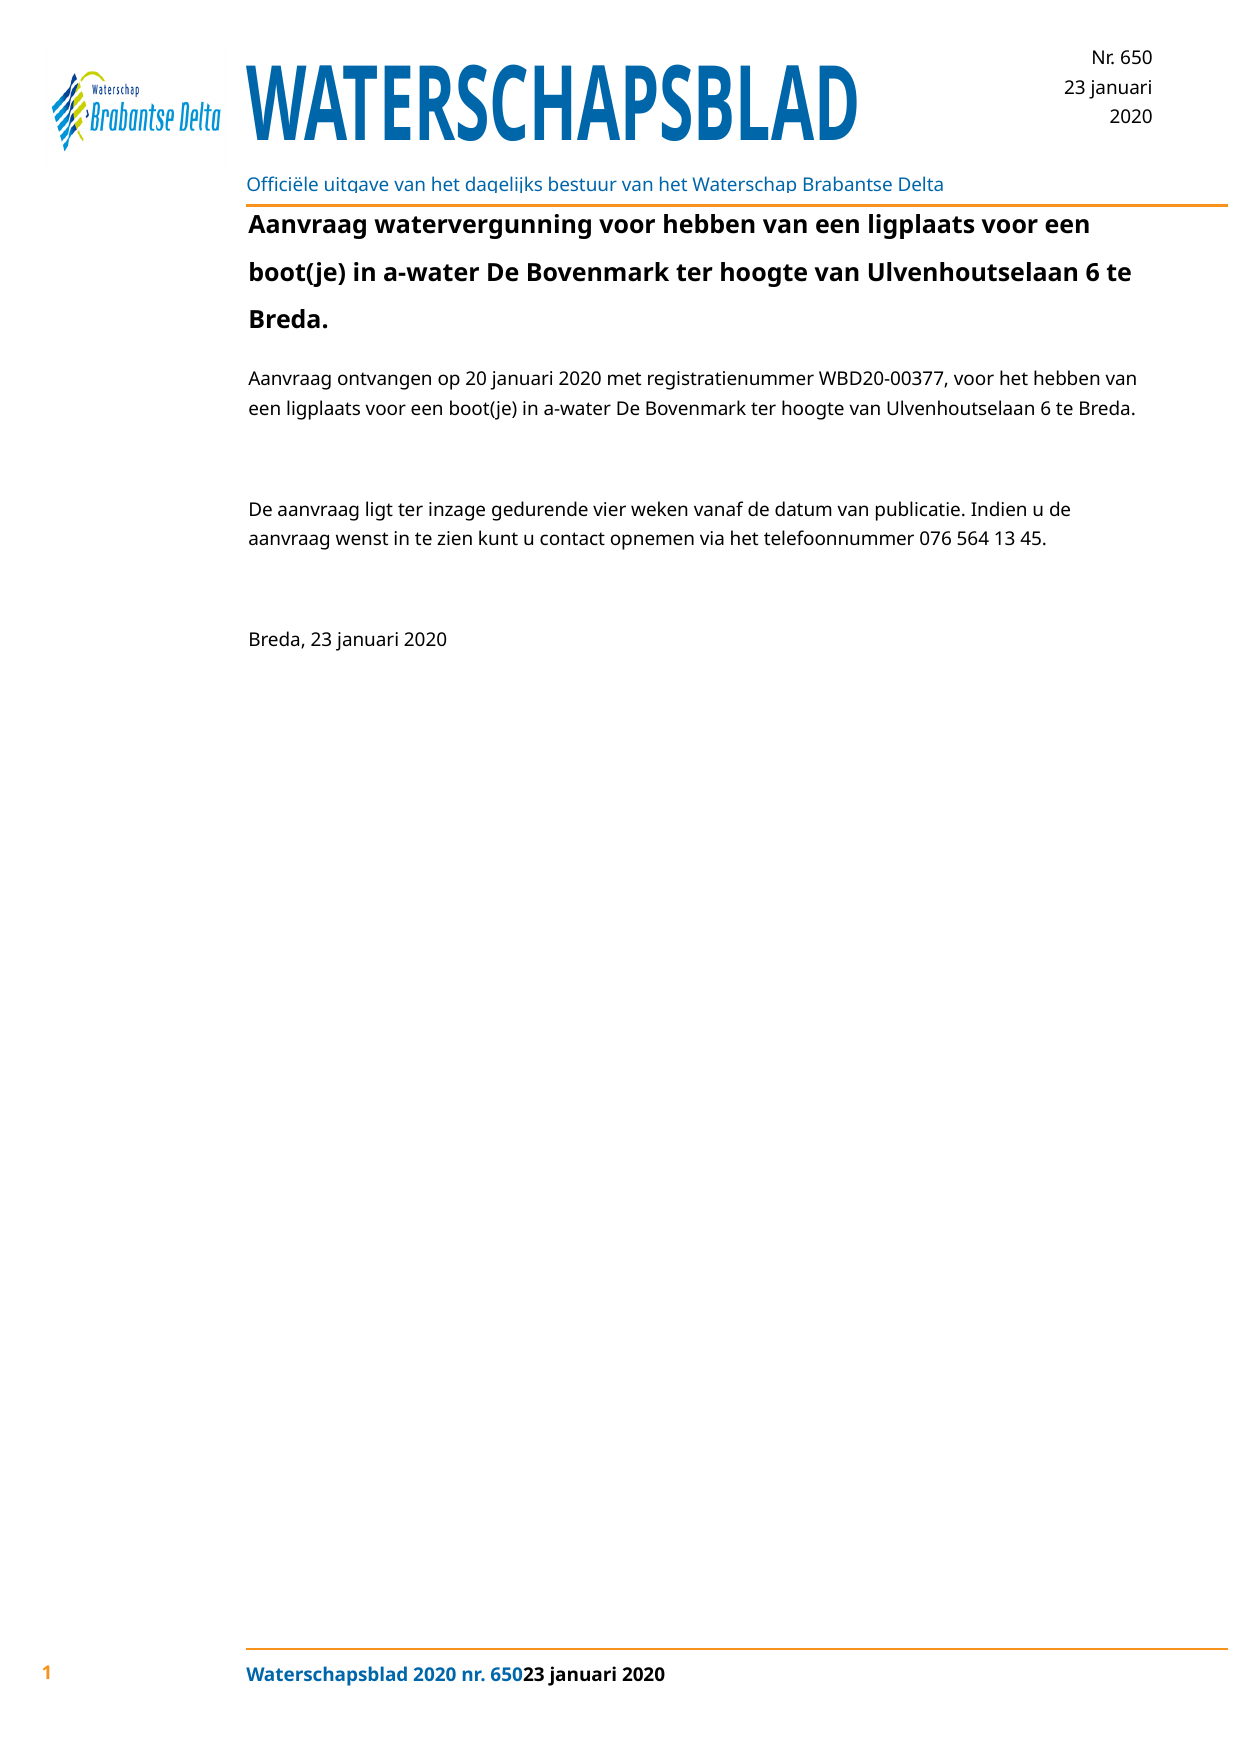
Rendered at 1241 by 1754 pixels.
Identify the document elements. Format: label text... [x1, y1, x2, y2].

text Breda, 23 januari 2020 [248, 626, 1152, 652]
text Aanvraag watervergunning voor hebben van een ligplaats voor een boot(je) in a-water De Bovenmark ter hoogte van Ulvenhoutselaan 6 te Breda. [248, 207, 1152, 336]
text Aanvraag ontvangen op 20 januari 2020 met registratienummer WBD20-00377, voor het hebben van een ligplaats voor een boot(je) in a-water De Bovenmark ter hoogte van Ulvenhoutselaan 6 te Breda. [248, 366, 1152, 421]
text De aanvraag ligt ter inzage gedurende vier weken vanaf de datum van publicatie. Indien u de aanvraag wenst in te zien kunt u contact opnemen via het telefoonnummer 076 564 13 45. [248, 496, 1152, 551]
picture [41, 47, 231, 172]
